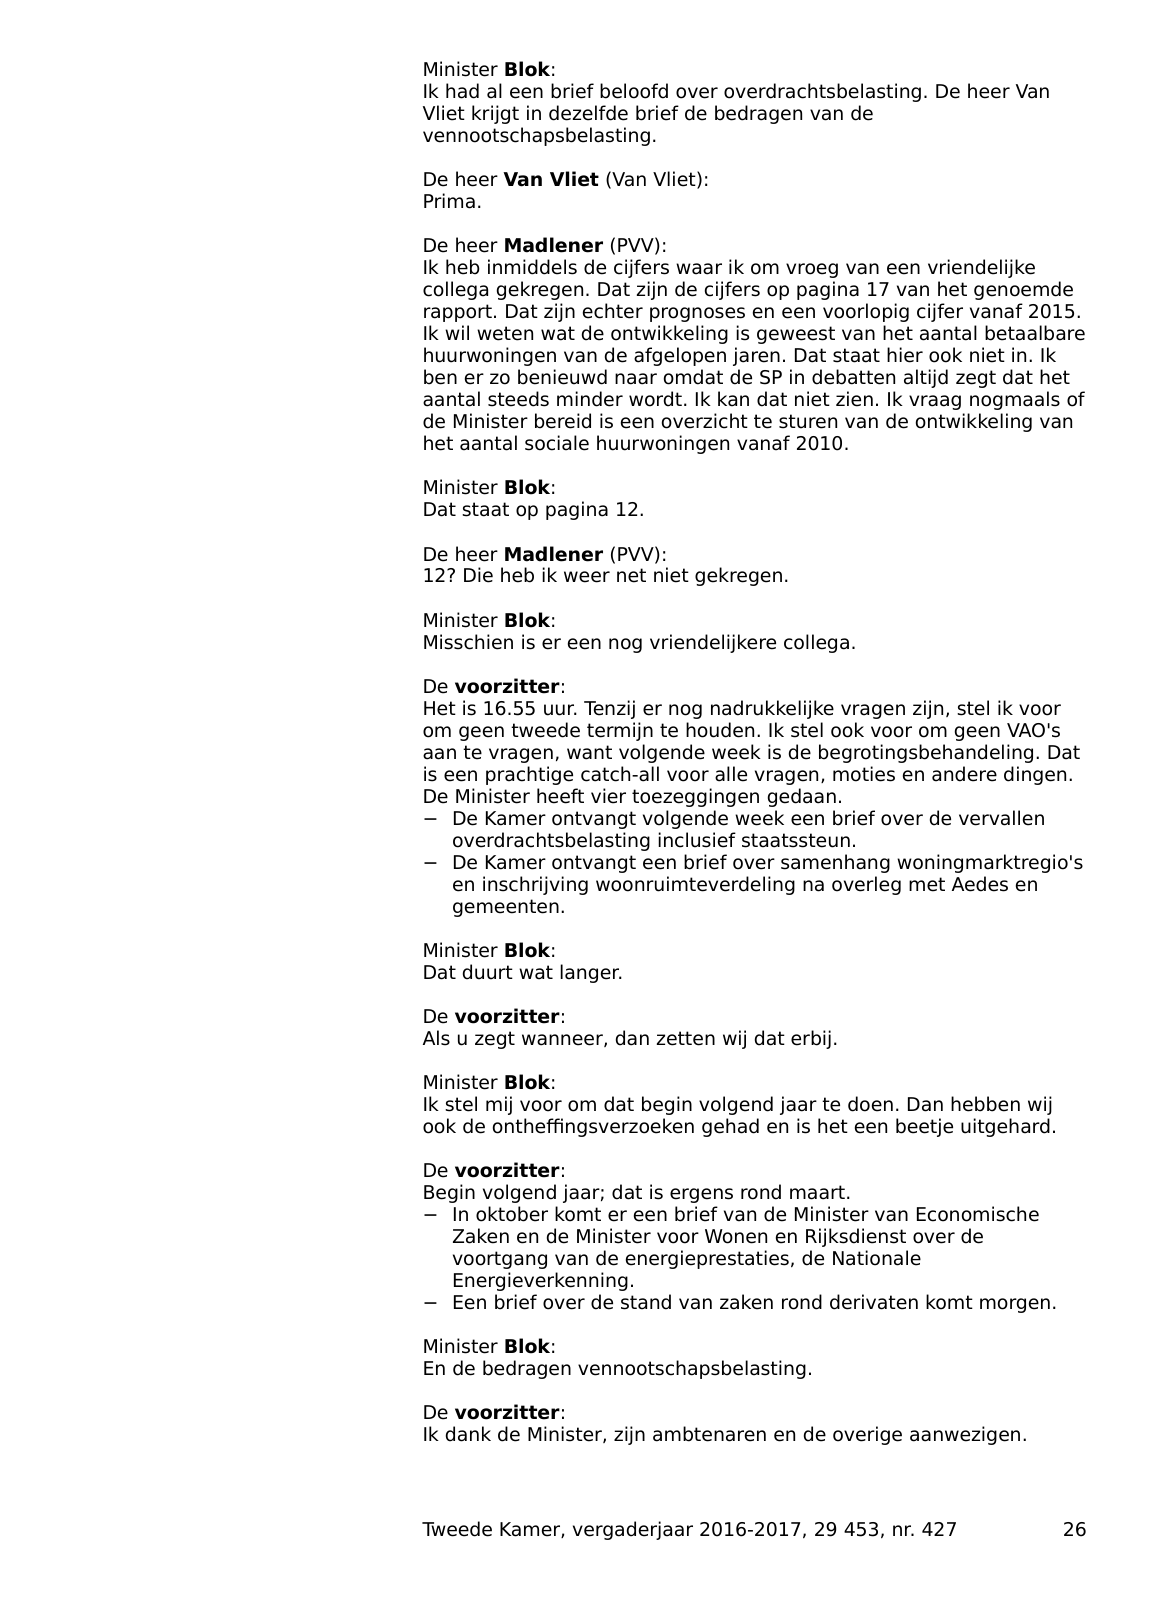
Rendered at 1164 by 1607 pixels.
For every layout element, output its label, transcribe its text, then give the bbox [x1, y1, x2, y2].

text 12? Die heb ik weer net niet gekregen. [422, 565, 1087, 587]
text En de bedragen vennootschapsbelasting. [422, 1358, 1087, 1380]
text Prima. [422, 191, 1087, 213]
text Dat staat op pagina 12. [422, 499, 1087, 521]
text Begin volgend jaar; dat is ergens rond maart. [422, 1182, 1087, 1204]
text Dat duurt wat langer. [422, 962, 1087, 984]
text Als u zegt wanneer, dan zetten wij dat erbij. [422, 1028, 1087, 1050]
text Ik heb inmiddels de cijfers waar ik om vroeg van een vriendelijke collega gekregen. Dat zijn de cijfers op pagina 17 van het genoemde rapport. Dat zijn echter prognoses en een voorlopig cijfer vanaf 2015. Ik wil weten wat de ontwikkeling is geweest van het aantal betaalbare huurwoningen van de afgelopen jaren. Dat staat hier ook niet in. Ik ben er zo benieuwd naar omdat de SP in debatten altijd zegt dat het aantal steeds minder wordt. Ik kan dat niet zien. Ik vraag nogmaals of de Minister bereid is een overzicht te sturen van de ontwikkeling van het aantal sociale huurwoningen vanaf 2010. [422, 257, 1087, 455]
text Ik dank de Minister, zijn ambtenaren en de overige aanwezigen. [422, 1424, 1087, 1446]
text De Minister heeft vier toezeggingen gedaan. [422, 786, 1087, 808]
text Minister Blok: [422, 59, 1087, 81]
text Minister Blok: [422, 1072, 1087, 1094]
text Misschien is er een nog vriendelijkere collega. [422, 632, 1087, 653]
text Minister Blok: [422, 940, 1087, 962]
text − De Kamer ontvangt een brief over samenhang woningmarktregio's en inschrijving woonruimteverdeling na overleg met Aedes en gemeenten. [422, 852, 1087, 917]
text Minister Blok: [422, 477, 1087, 499]
text De voorzitter: [422, 1006, 1087, 1028]
text − In oktober komt er een brief van de Minister van Economische Zaken en de Minister voor Wonen en Rijksdienst over de voortgang van de energieprestaties, de Nationale Energieverkenning. [422, 1204, 1087, 1292]
text − De Kamer ontvangt volgende week een brief over de vervallen overdrachtsbelasting inclusief staatssteun. [422, 808, 1087, 852]
text De heer Madlener (PVV): [422, 235, 1087, 257]
text De heer Van Vliet (Van Vliet): [422, 169, 1087, 191]
text Minister Blok: [422, 609, 1087, 632]
text Het is 16.55 uur. Tenzij er nog nadrukkelijke vragen zijn, stel ik voor om geen tweede termijn te houden. Ik stel ook voor om geen VAO's aan te vragen, want volgende week is de begrotingsbehandeling. Dat is een prachtige catch-all voor alle vragen, moties en andere dingen. [422, 698, 1087, 786]
text − Een brief over de stand van zaken rond derivaten komt morgen. [422, 1292, 1087, 1314]
text De voorzitter: [422, 1160, 1087, 1182]
text De voorzitter: [422, 1402, 1087, 1424]
text De voorzitter: [422, 676, 1087, 698]
text Minister Blok: [422, 1336, 1087, 1358]
text De heer Madlener (PVV): [422, 543, 1087, 565]
text Ik stel mij voor om dat begin volgend jaar te doen. Dan hebben wij ook de ontheffingsverzoeken gehad en is het een beetje uitgehard. [422, 1094, 1087, 1138]
text Ik had al een brief beloofd over overdrachtsbelasting. De heer Van Vliet krijgt in dezelfde brief de bedragen van de vennootschapsbelasting. [422, 81, 1087, 147]
